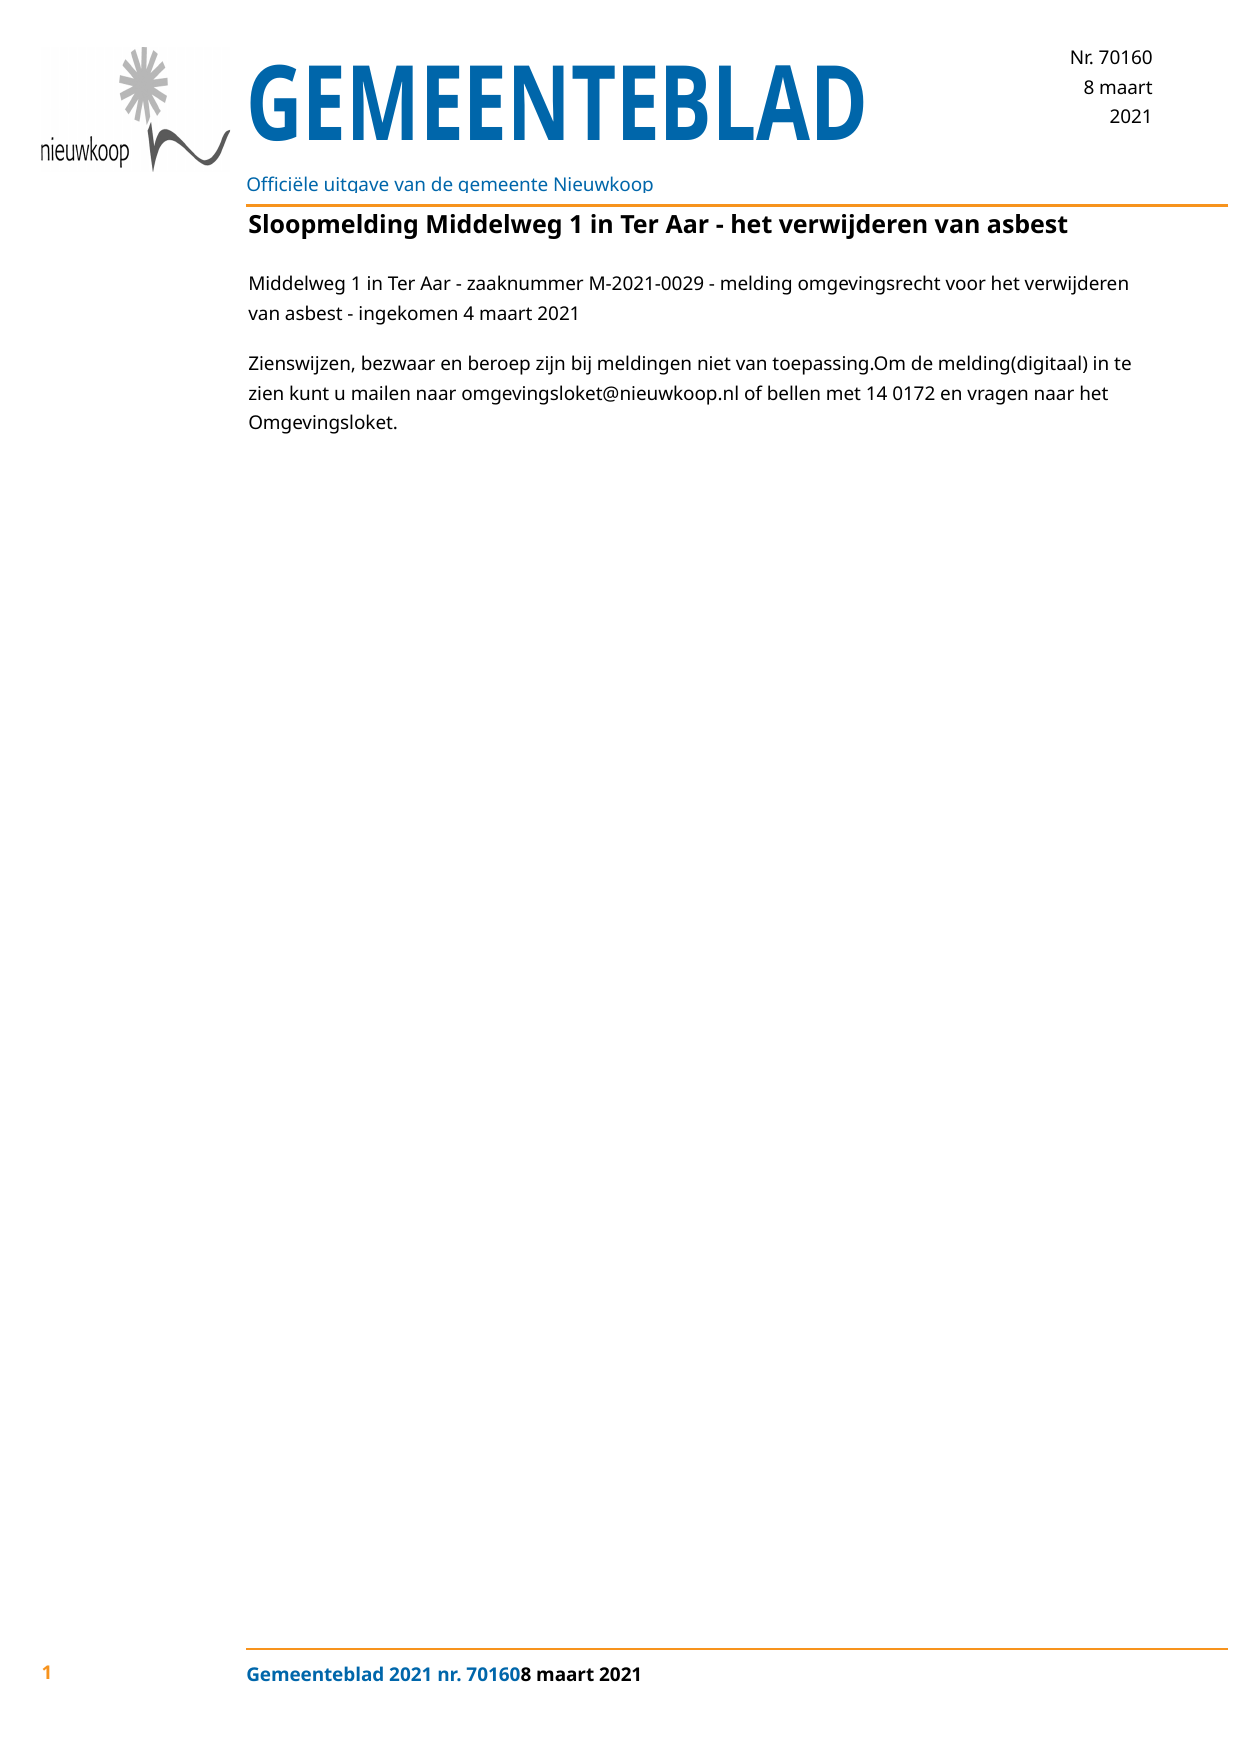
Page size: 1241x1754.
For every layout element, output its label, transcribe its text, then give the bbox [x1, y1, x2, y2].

text Zienswijzen, bezwaar en beroep zijn bij meldingen niet van toepassing.Om de melding(digitaal) in te zien kunt u mailen naar omgevingsloket@nieuwkoop.nl of bellen met 14 0172 en vragen naar het Omgevingsloket. [248, 350, 1152, 435]
text Middelweg 1 in Ter Aar - zaaknummer M-2021-0029 - melding omgevingsrecht voor het verwijderen van asbest - ingekomen 4 maart 2021 [248, 270, 1152, 326]
picture [41, 47, 231, 172]
text Sloopmelding Middelweg 1 in Ter Aar - het verwijderen van asbest [248, 207, 1152, 241]
